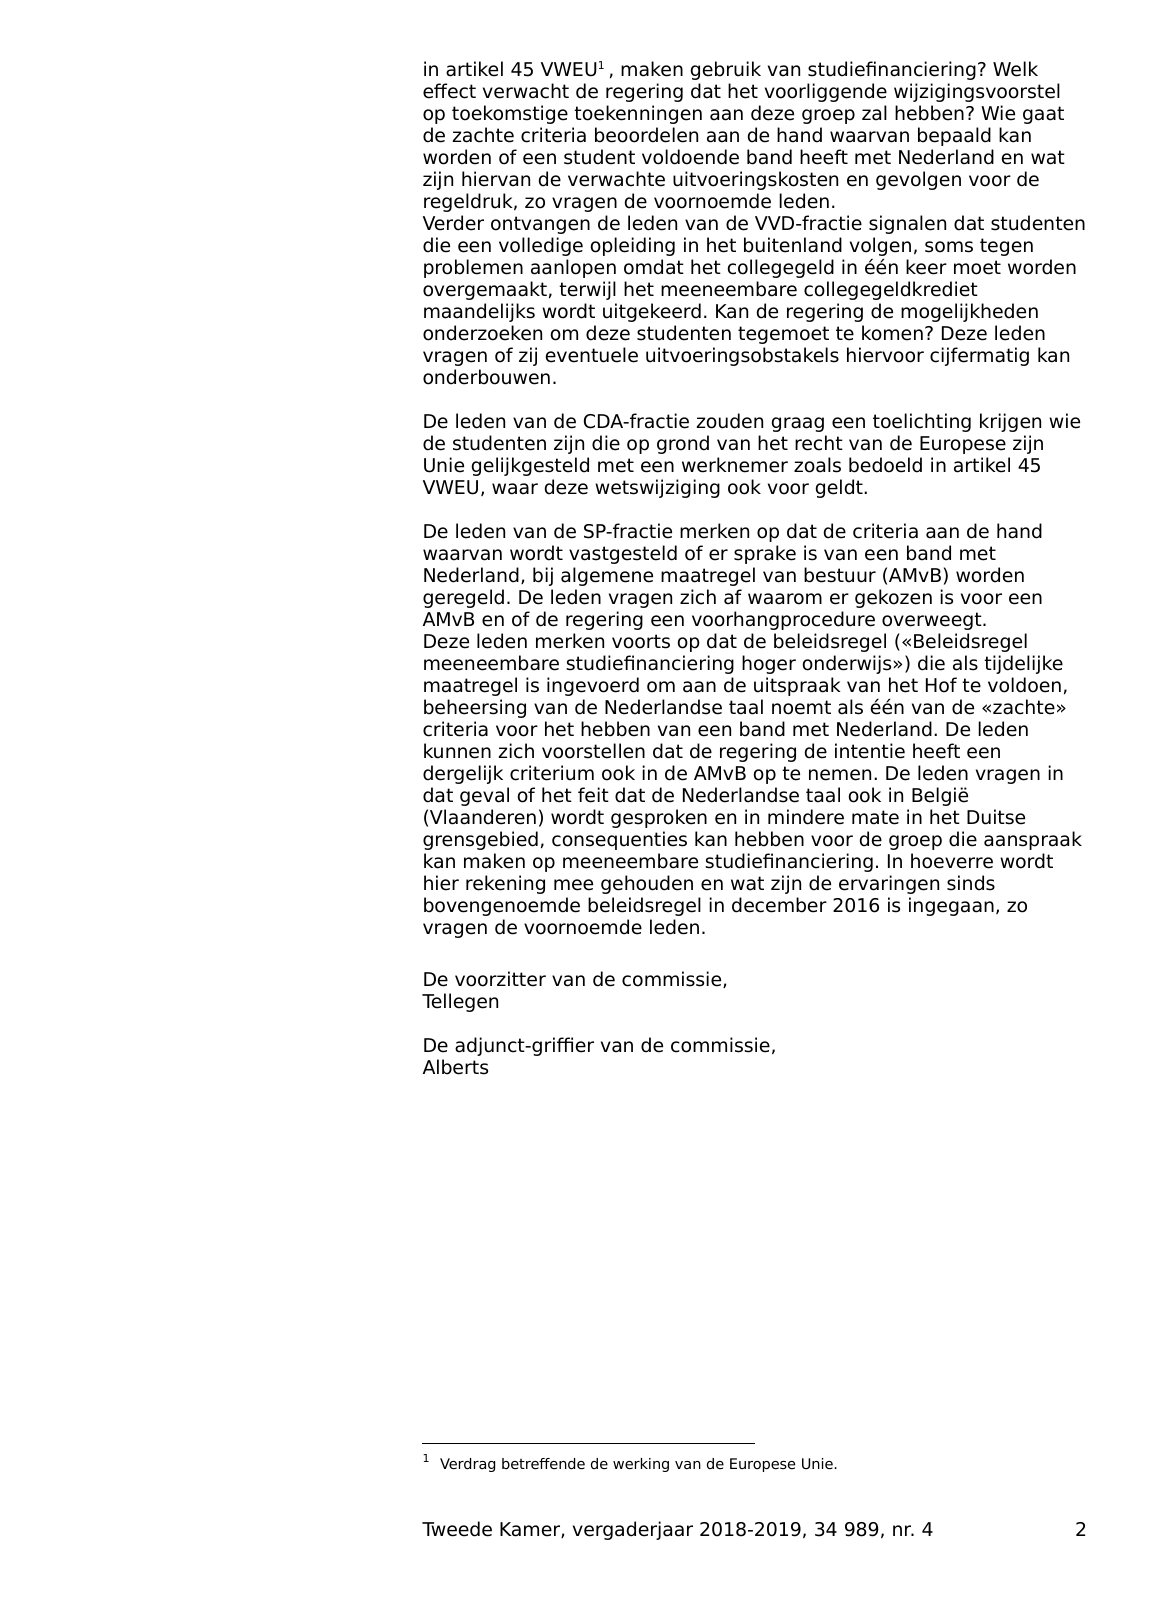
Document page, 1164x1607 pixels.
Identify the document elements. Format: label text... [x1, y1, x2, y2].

text De leden van de SP-fractie merken op dat de criteria aan de hand waarvan wordt vastgesteld of er sprake is van een band met Nederland, bij algemene maatregel van bestuur (AMvB) worden geregeld. De leden vragen zich af waarom er gekozen is voor een AMvB en of de regering een voorhangprocedure overweegt. [422, 521, 1087, 631]
text Verder ontvangen de leden van de VVD-fractie signalen dat studenten die een volledige opleiding in het buitenland volgen, soms tegen problemen aanlopen omdat het collegegeld in één keer moet worden overgemaakt, terwijl het meeneembare collegegeldkrediet maandelijks wordt uitgekeerd. Kan de regering de mogelijkheden onderzoeken om deze studenten tegemoet te komen? Deze leden vragen of zij eventuele uitvoeringsobstakels hiervoor cijfermatig kan onderbouwen. [422, 213, 1087, 389]
text in artikel 45 VWEU, maken gebruik van studiefinanciering? Welk effect verwacht de regering dat het voorliggende wijzigingsvoorstel op toekomstige toekenningen aan deze groep zal hebben? Wie gaat de zachte criteria beoordelen aan de hand waarvan bepaald kan worden of een student voldoende band heeft met Nederland en wat zijn hiervan de verwachte uitvoeringskosten en gevolgen voor de regeldruk, zo vragen de voornoemde leden. [422, 59, 1087, 213]
text De adjunct-griffier van de commissie, Alberts [422, 1035, 1087, 1079]
text De leden van de CDA-fractie zouden graag een toelichting krijgen wie de studenten zijn die op grond van het recht van de Europese zijn Unie gelijkgesteld met een werknemer zoals bedoeld in artikel 45 VWEU, waar deze wetswijziging ook voor geldt. [422, 411, 1087, 499]
text De voorzitter van de commissie, Tellegen [422, 969, 1087, 1013]
text Verdrag betreffende de werking van de Europese Unie. [422, 1452, 1087, 1474]
text Deze leden merken voorts op dat de beleidsregel («Beleidsregel meeneembare studiefinanciering hoger onderwijs») die als tijdelijke maatregel is ingevoerd om aan de uitspraak van het Hof te voldoen, beheersing van de Nederlandse taal noemt als één van de «zachte» criteria voor het hebben van een band met Nederland. De leden kunnen zich voorstellen dat de regering de intentie heeft een dergelijk criterium ook in de AMvB op te nemen. De leden vragen in dat geval of het feit dat de Nederlandse taal ook in België (Vlaanderen) wordt gesproken en in mindere mate in het Duitse grensgebied, consequenties kan hebben voor de groep die aanspraak kan maken op meeneembare studiefinanciering. In hoeverre wordt hier rekening mee gehouden en wat zijn de ervaringen sinds bovengenoemde beleidsregel in december 2016 is ingegaan, zo vragen de voornoemde leden. [422, 631, 1087, 939]
